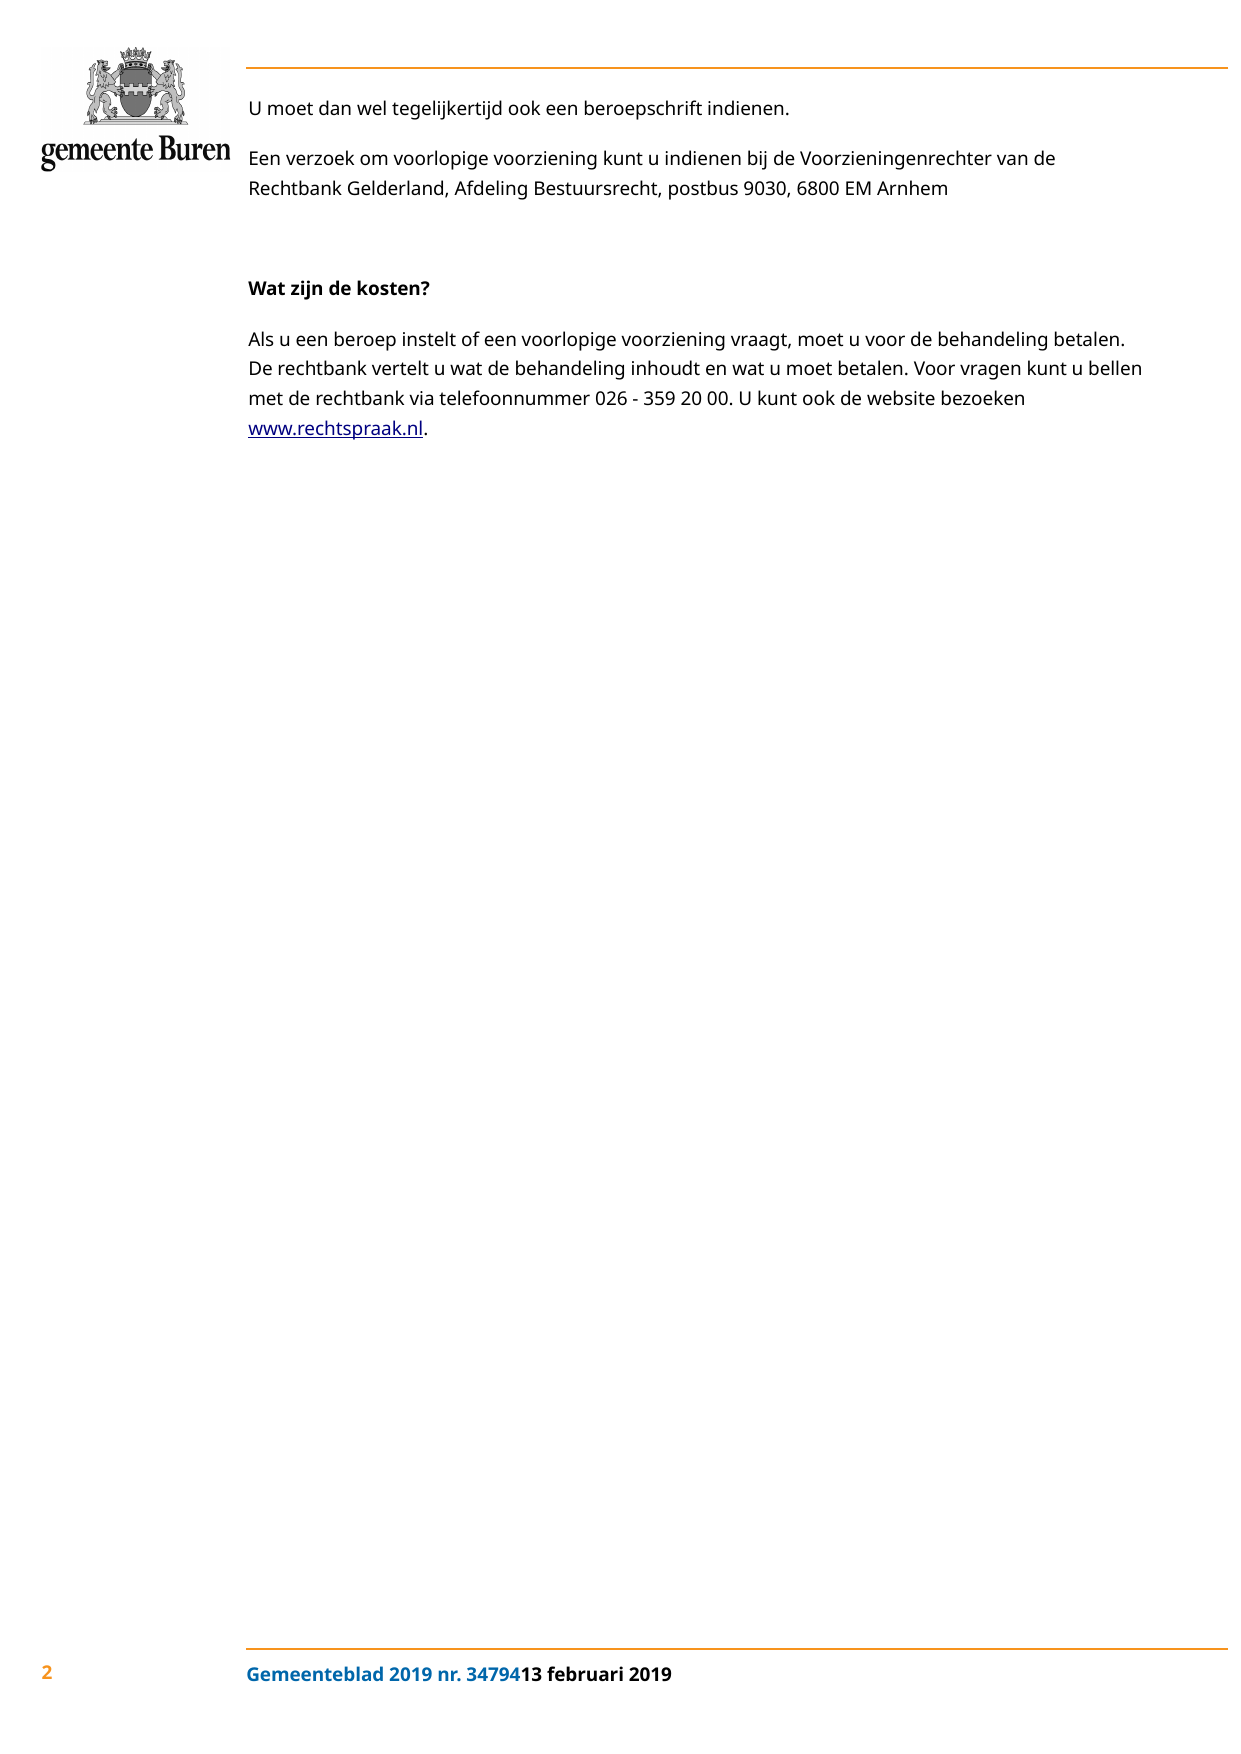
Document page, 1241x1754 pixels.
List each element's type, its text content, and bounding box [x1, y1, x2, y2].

text Een verzoek om voorlopige voorziening kunt u indienen bij de Voorzieningenrechter van de Rechtbank Gelderland, Afdeling Bestuursrecht, postbus 9030, 6800 EM Arnhem [248, 145, 1152, 201]
text U moet dan wel tegelijkertijd ook een beroepschrift indienen. [248, 95, 1152, 121]
text Wat zijn de kosten? [248, 276, 1152, 301]
text Als u een beroep instelt of een voorlopige voorziening vraagt, moet u voor de behandeling betalen. De rechtbank vertelt u wat de behandeling inhoudt en wat u moet betalen. Voor vragen kunt u bellen met de rechtbank via telefoonnummer 026 - 359 20 00. U kunt ook de website bezoeken www.rechtspraak.nl. [248, 326, 1152, 441]
picture [41, 47, 231, 172]
